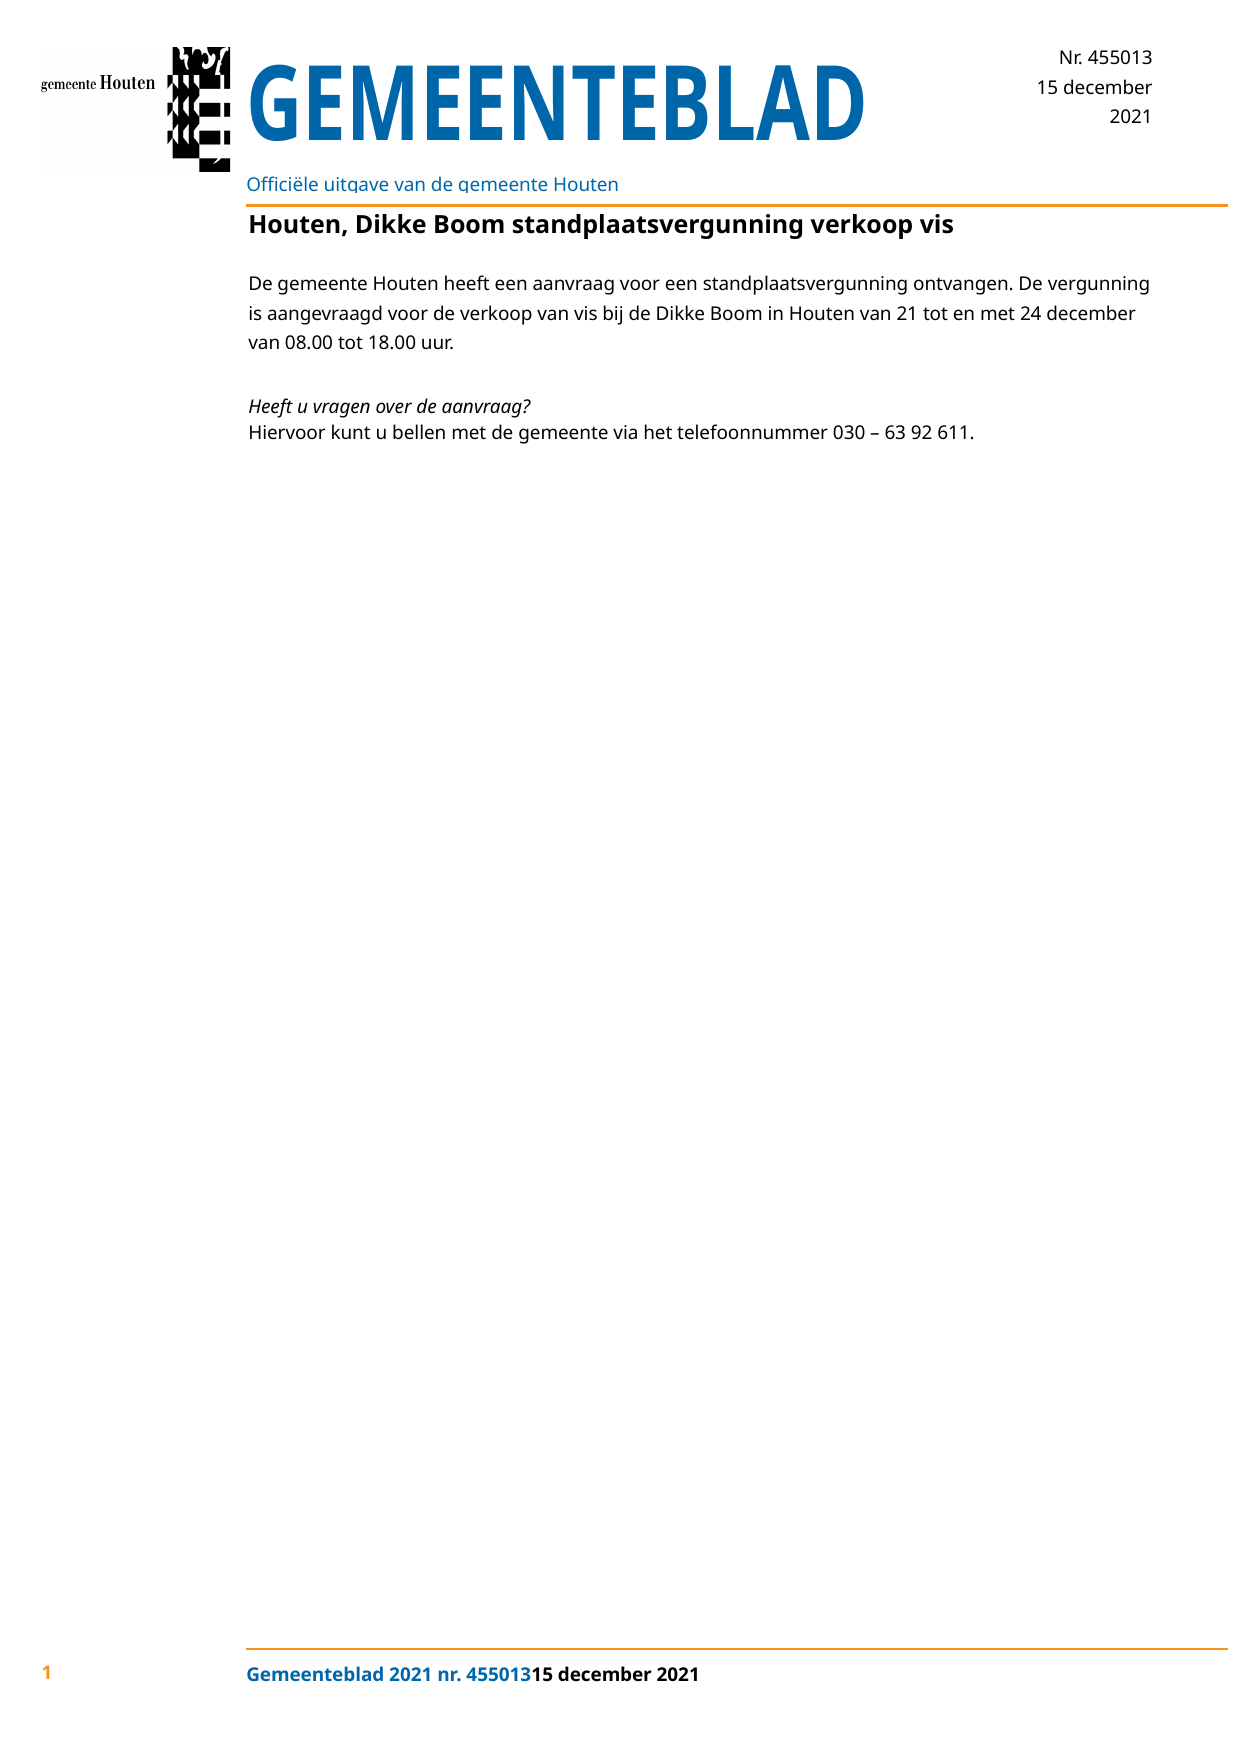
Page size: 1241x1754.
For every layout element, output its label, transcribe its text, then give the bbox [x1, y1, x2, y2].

text De gemeente Houten heeft een aanvraag voor een standplaatsvergunning ontvangen. De vergunning is aangevraagd voor de verkoop van vis bij de Dikke Boom in Houten van 21 tot en met 24 december van 08.00 tot 18.00 uur. [248, 270, 1152, 355]
picture [41, 47, 231, 172]
text Heeft u vragen over de aanvraag? [248, 393, 1152, 419]
text Houten, Dikke Boom standplaatsvergunning verkoop vis [248, 207, 1152, 241]
text Hiervoor kunt u bellen met de gemeente via het telefoonnummer 030 – 63 92 611. [248, 419, 1152, 445]
